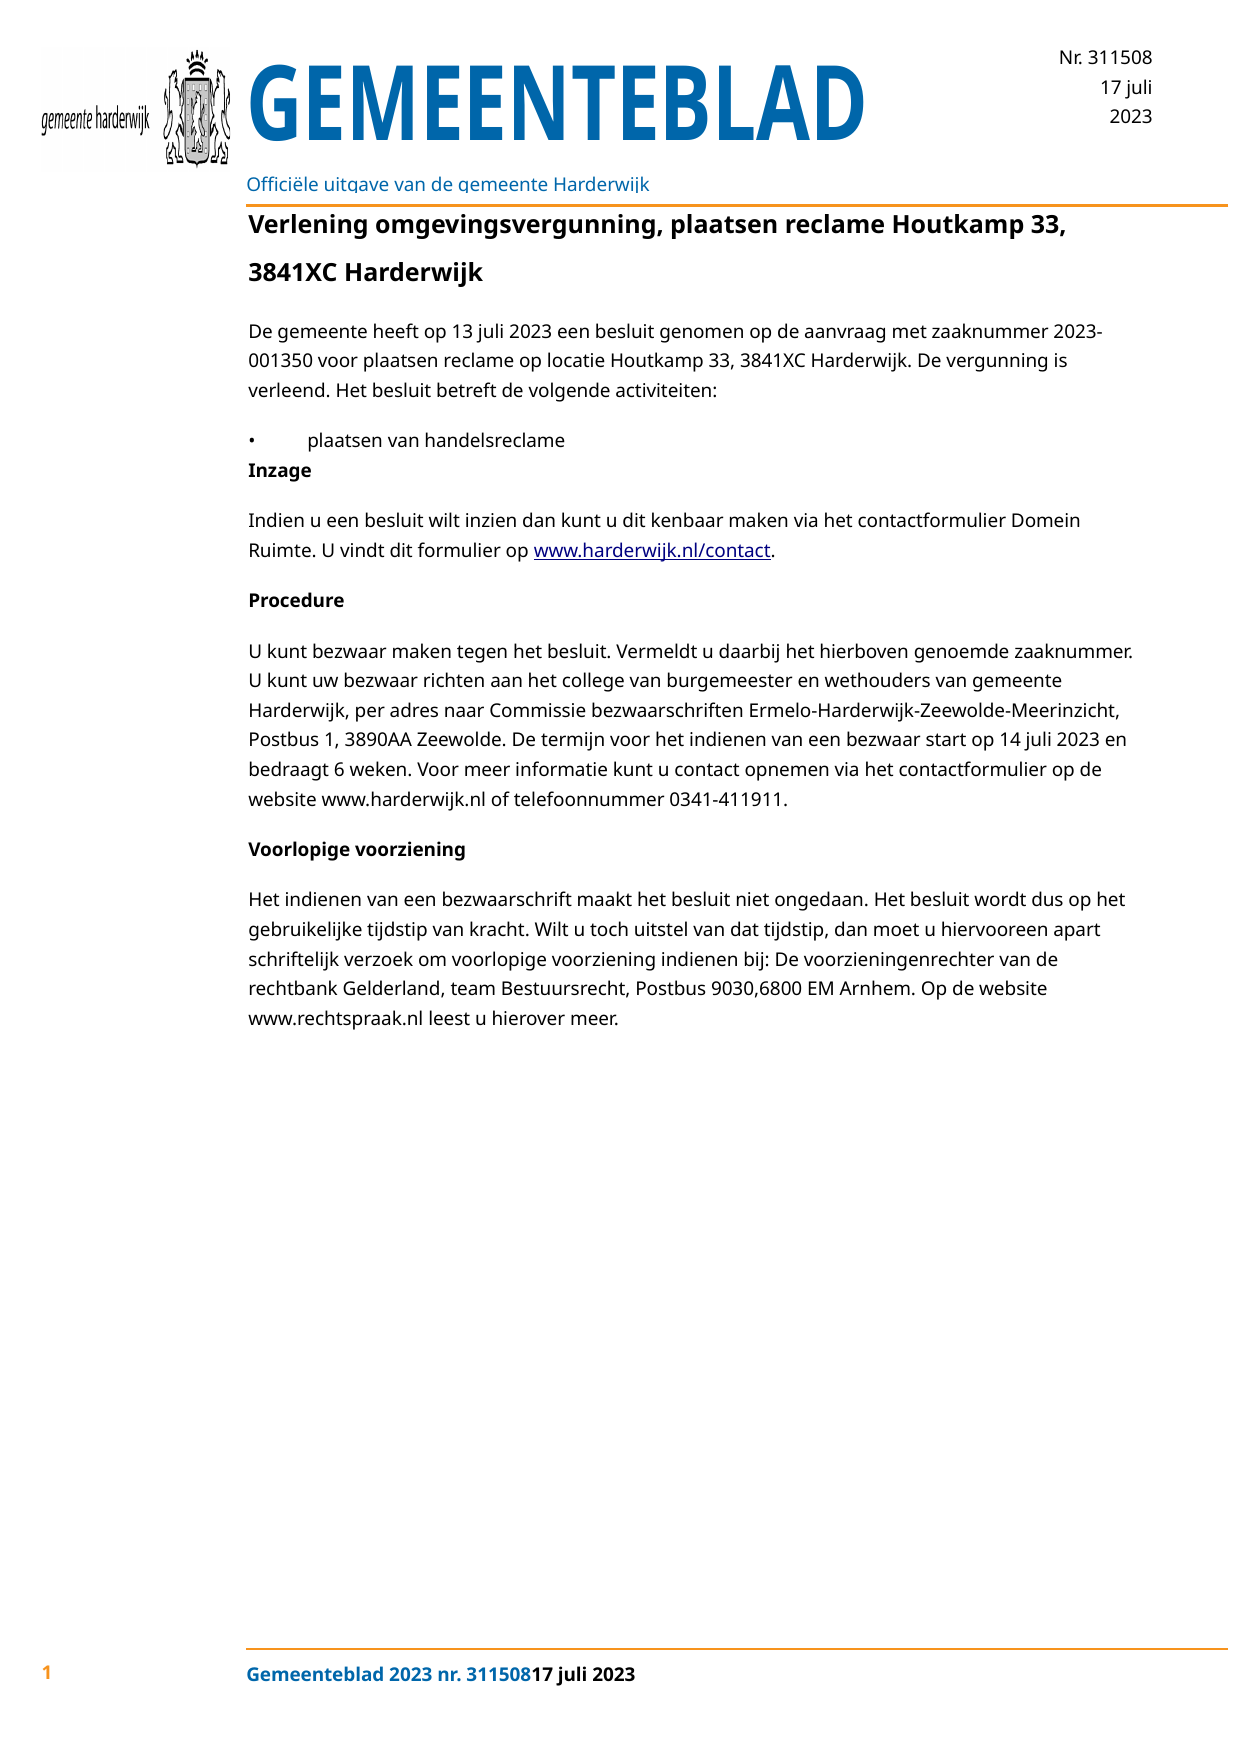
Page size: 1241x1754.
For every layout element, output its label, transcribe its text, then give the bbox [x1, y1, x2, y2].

text Indien u een besluit wilt inzien dan kunt u dit kenbaar maken via het contactformulier Domein Ruimte. U vindt dit formulier op www.harderwijk.nl/contact. [248, 507, 1152, 563]
text U kunt bezwaar maken tegen het besluit. Vermeldt u daarbij het hierboven genoemde zaaknummer. U kunt uw bezwaar richten aan het college van burgemeester en wethouders van gemeente Harderwijk, per adres naar Commissie bezwaarschriften Ermelo-Harderwijk-Zeewolde-Meerinzicht, Postbus 1, 3890AA Zeewolde. De termijn voor het indienen van een bezwaar start op 14 juli 2023 en bedraagt 6 weken. Voor meer informatie kunt u contact opnemen via het contactformulier op de website www.harderwijk.nl of telefoonnummer 0341-411911. [248, 638, 1152, 812]
list plaatsen van handelsreclame [248, 427, 1152, 453]
text Het indienen van een bezwaarschrift maakt het besluit niet ongedaan. Het besluit wordt dus op het gebruikelijke tijdstip van kracht. Wilt u toch uitstel van dat tijdstip, dan moet u hiervooreen apart schriftelijk verzoek om voorlopige voorziening indienen bij: De voorzieningenrechter van de rechtbank Gelderland, team Bestuursrecht, Postbus 9030,6800 EM Arnhem. Op de website www.rechtspraak.nl leest u hierover meer. [248, 887, 1152, 1031]
text Verlening omgevingsvergunning, plaatsen reclame Houtkamp 33, 3841XC Harderwijk [248, 207, 1152, 288]
text Inzage [248, 457, 1152, 483]
text Voorlopige voorziening [248, 836, 1152, 862]
text De gemeente heeft op 13 juli 2023 een besluit genomen op de aanvraag met zaaknummer 2023-001350 voor plaatsen reclame op locatie Houtkamp 33, 3841XC Harderwijk. De vergunning is verleend. Het besluit betreft de volgende activiteiten: [248, 318, 1152, 403]
picture [41, 47, 231, 172]
text Procedure [248, 587, 1152, 613]
